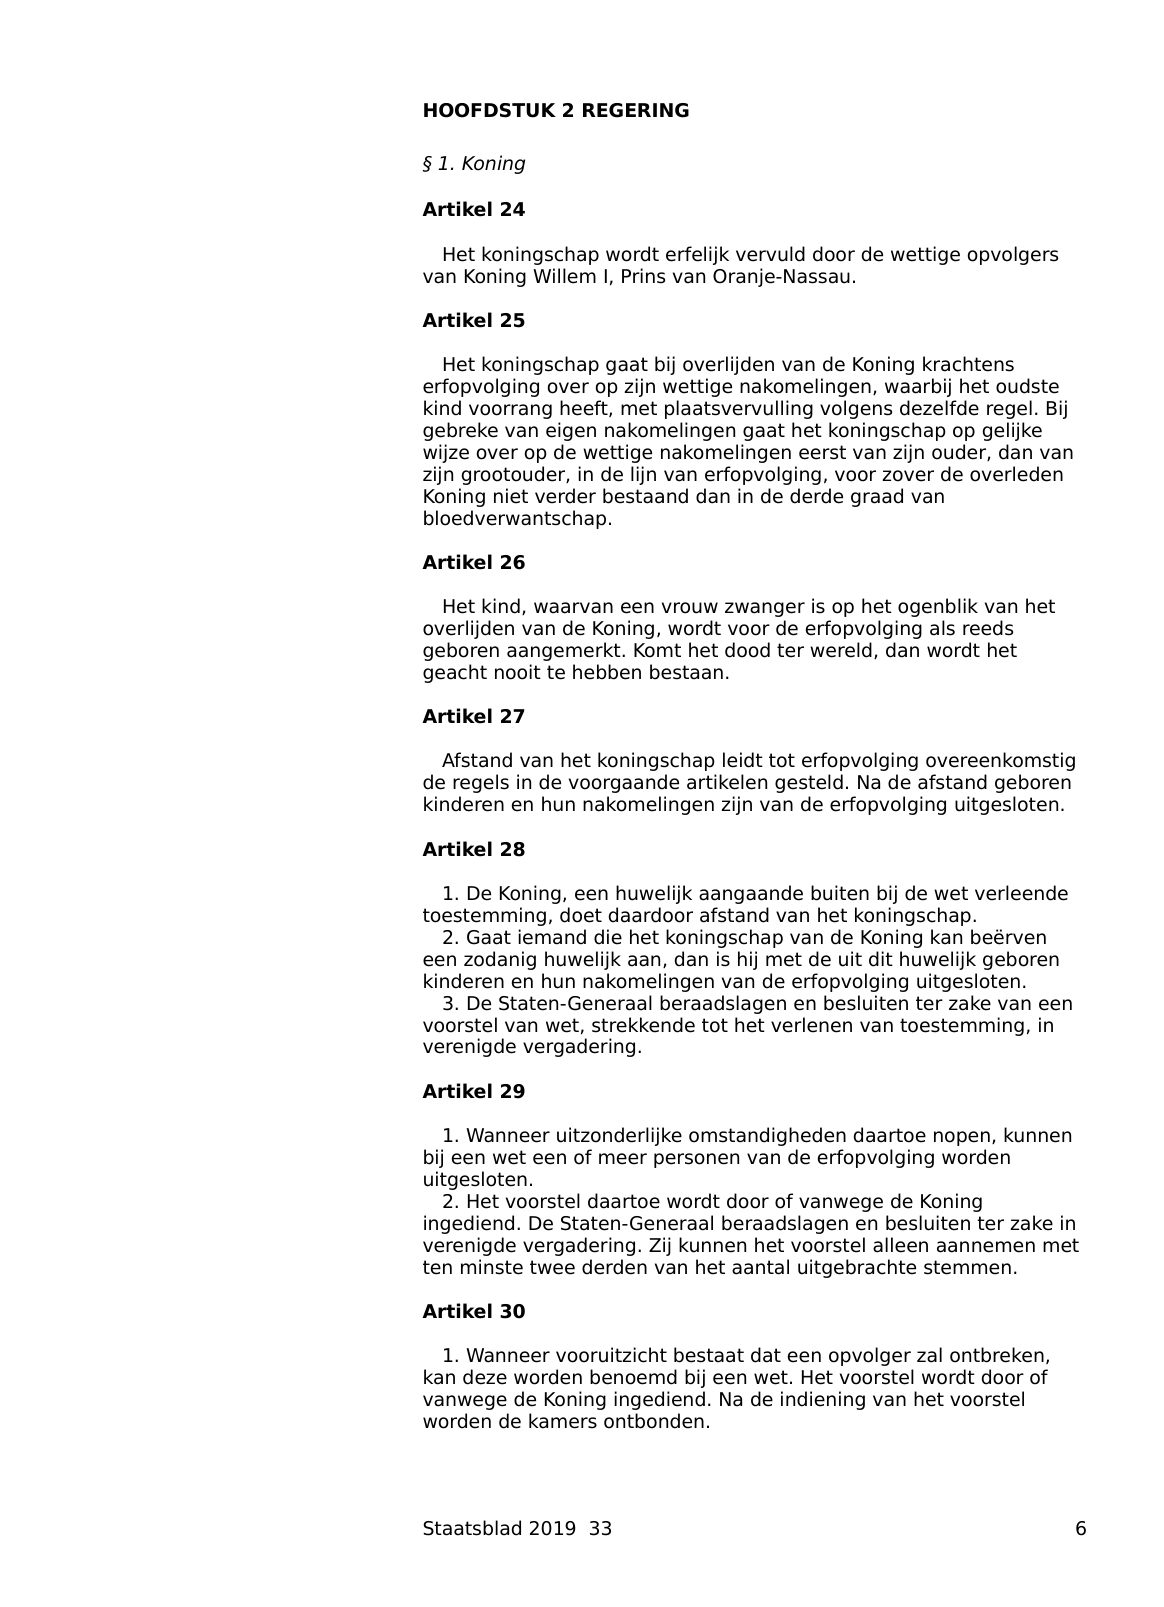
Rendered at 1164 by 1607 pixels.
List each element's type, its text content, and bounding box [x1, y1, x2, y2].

text 2. Het voorstel daartoe wordt door of vanwege de Koning ingediend. De Staten-Generaal beraadslagen en besluiten ter zake in verenigde vergadering. Zij kunnen het voorstel alleen aannemen met ten minste twee derden van het aantal uitgebrachte stemmen. [422, 1191, 1087, 1279]
text 1. Wanneer vooruitzicht bestaat dat een opvolger zal ontbreken, kan deze worden benoemd bij een wet. Het voorstel wordt door of vanwege de Koning ingediend. Na de indiening van het voorstel worden de kamers ontbonden. [422, 1345, 1087, 1433]
subtitle Artikel 26 [422, 552, 1087, 574]
text Het koningschap gaat bij overlijden van de Koning krachtens erfopvolging over op zijn wettige nakomelingen, waarbij het oudste kind voorrang heeft, met plaatsvervulling volgens dezelfde regel. Bij gebreke van eigen nakomelingen gaat het koningschap op gelijke wijze over op de wettige nakomelingen eerst van zijn ouder, dan van zijn grootouder, in de lijn van erfopvolging, voor zover de overleden Koning niet verder bestaand dan in de derde graad van bloedverwantschap. [422, 354, 1087, 530]
subtitle Artikel 28 [422, 838, 1087, 860]
subtitle Artikel 27 [422, 706, 1087, 728]
text 1. De Koning, een huwelijk aangaande buiten bij de wet verleende toestemming, doet daardoor afstand van het koningschap. [422, 883, 1087, 927]
text Het koningschap wordt erfelijk vervuld door de wettige opvolgers van Koning Willem I, Prins van Oranje-Nassau. [422, 243, 1087, 287]
subtitle § 1. Koning [422, 152, 1087, 174]
text 3. De Staten-Generaal beraadslagen en besluiten ter zake van een voorstel van wet, strekkende tot het verlenen van toestemming, in verenigde vergadering. [422, 992, 1087, 1058]
text Het kind, waarvan een vrouw zwanger is op het ogenblik van het overlijden van de Koning, wordt voor de erfopvolging als reeds geboren aangemerkt. Komt het dood ter wereld, dan wordt het geacht nooit te hebben bestaan. [422, 596, 1087, 684]
subtitle HOOFDSTUK 2 REGERING [422, 100, 1087, 122]
text 1. Wanneer uitzonderlijke omstandigheden daartoe nopen, kunnen bij een wet een of meer personen van de erfopvolging worden uitgesloten. [422, 1125, 1087, 1191]
text 2. Gaat iemand die het koningschap van de Koning kan beërven een zodanig huwelijk aan, dan is hij met de uit dit huwelijk geboren kinderen en hun nakomelingen van de erfopvolging uitgesloten. [422, 927, 1087, 992]
subtitle Artikel 24 [422, 199, 1087, 221]
subtitle Artikel 29 [422, 1081, 1087, 1103]
text Afstand van het koningschap leidt tot erfopvolging overeenkomstig de regels in de voorgaande artikelen gesteld. Na de afstand geboren kinderen en hun nakomelingen zijn van de erfopvolging uitgesloten. [422, 750, 1087, 816]
subtitle Artikel 25 [422, 310, 1087, 332]
subtitle Artikel 30 [422, 1301, 1087, 1323]
